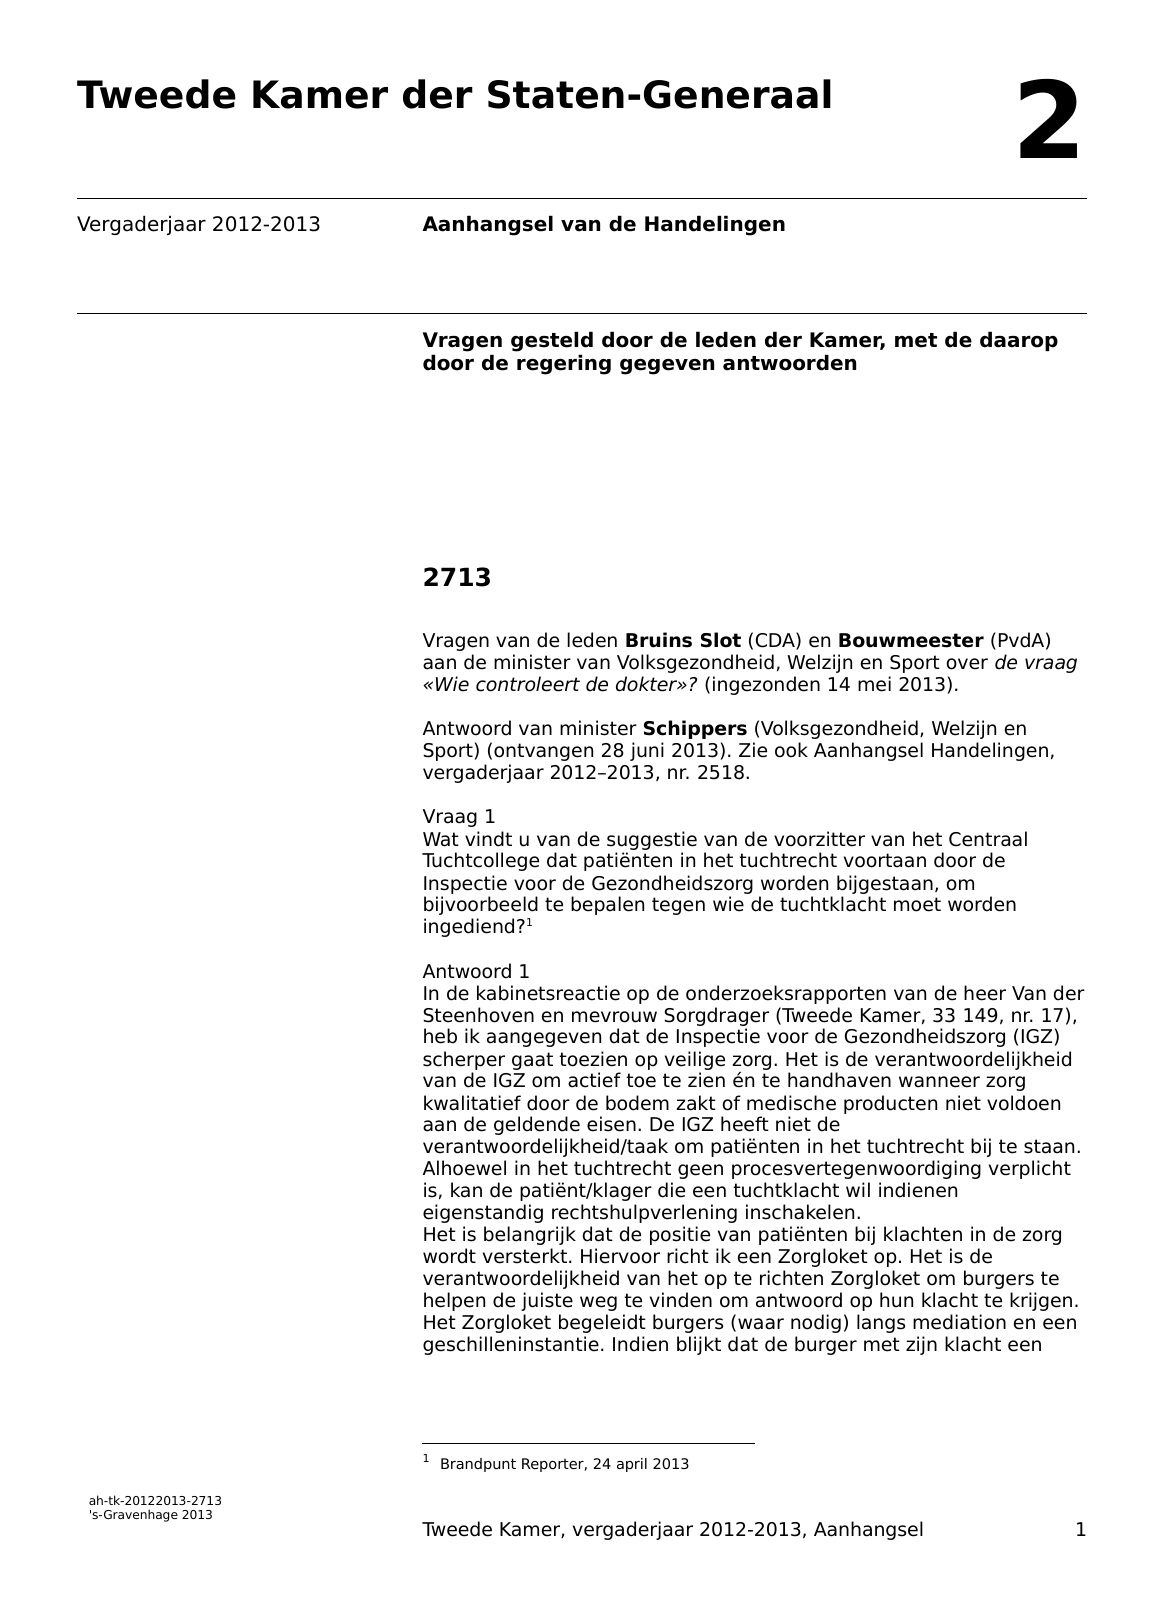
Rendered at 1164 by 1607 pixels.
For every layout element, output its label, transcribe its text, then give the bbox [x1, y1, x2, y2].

table_cell Vragen gesteld door de leden der Kamer, met de daarop door de regering gegeven antwoorden [422, 314, 1087, 375]
text Vraag 1 [422, 806, 1087, 828]
text Het is belangrijk dat de positie van patiënten bij klachten in de zorg wordt versterkt. Hiervoor richt ik een Zorgloket op. Het is de verantwoordelijkheid van het op te richten Zorgloket om burgers te helpen de juiste weg te vinden om antwoord op hun klacht te krijgen. Het Zorgloket begeleidt burgers (waar nodig) langs mediation en een geschilleninstantie. Indien blijkt dat de burger met zijn klacht een [422, 1224, 1087, 1356]
table_header 2 [886, 59, 1087, 198]
text 's-Gravenhage 2013 [88, 1508, 323, 1522]
text ah-tk-20122013-2713 [88, 1494, 323, 1508]
text Brandpunt Reporter, 24 april 2013 [422, 1452, 1087, 1474]
table_cell Vergaderjaar 2012-2013 [77, 199, 422, 313]
table_cell Aanhangsel van de Handelingen [422, 199, 1087, 313]
text Wat vindt u van de suggestie van de voorzitter van het Centraal Tuchtcollege dat patiënten in het tuchtrecht voortaan door de Inspectie voor de Gezondheidszorg worden bijgestaan, om bijvoorbeeld te bepalen tegen wie de tuchtklacht moet worden ingediend? [422, 828, 1087, 938]
text Vragen van de leden Bruins Slot (CDA) en Bouwmeester (PvdA) aan de minister van Volksgezondheid, Welzijn en Sport over de vraag «Wie controleert de dokter»? (ingezonden 14 mei 2013). [422, 630, 1087, 696]
text 2713 [422, 563, 1087, 592]
text In de kabinetsreactie op de onderzoeksrapporten van de heer Van der Steenhoven en mevrouw Sorgdrager (Tweede Kamer, 33 149, nr. 17), heb ik aangegeven dat de Inspectie voor de Gezondheidszorg (IGZ) scherper gaat toezien op veilige zorg. Het is de verantwoordelijkheid van de IGZ om actief toe te zien én te handhaven wanneer zorg kwalitatief door de bodem zakt of medische producten niet voldoen aan de geldende eisen. De IGZ heeft niet de verantwoordelijkheid/taak om patiënten in het tuchtrecht bij te staan. Alhoewel in het tuchtrecht geen procesvertegenwoordiging verplicht is, kan de patiënt/klager die een tuchtklacht wil indienen eigenstandig rechtshulpverlening inschakelen. [422, 982, 1087, 1224]
table_cell [77, 314, 422, 375]
text Antwoord van minister Schippers (Volksgezondheid, Welzijn en Sport) (ontvangen 28 juni 2013). Zie ook Aanhangsel Handelingen, vergaderjaar 2012–2013, nr. 2518. [422, 718, 1087, 784]
text Antwoord 1 [422, 961, 1087, 982]
table_header Tweede Kamer der Staten-Generaal [77, 59, 886, 198]
